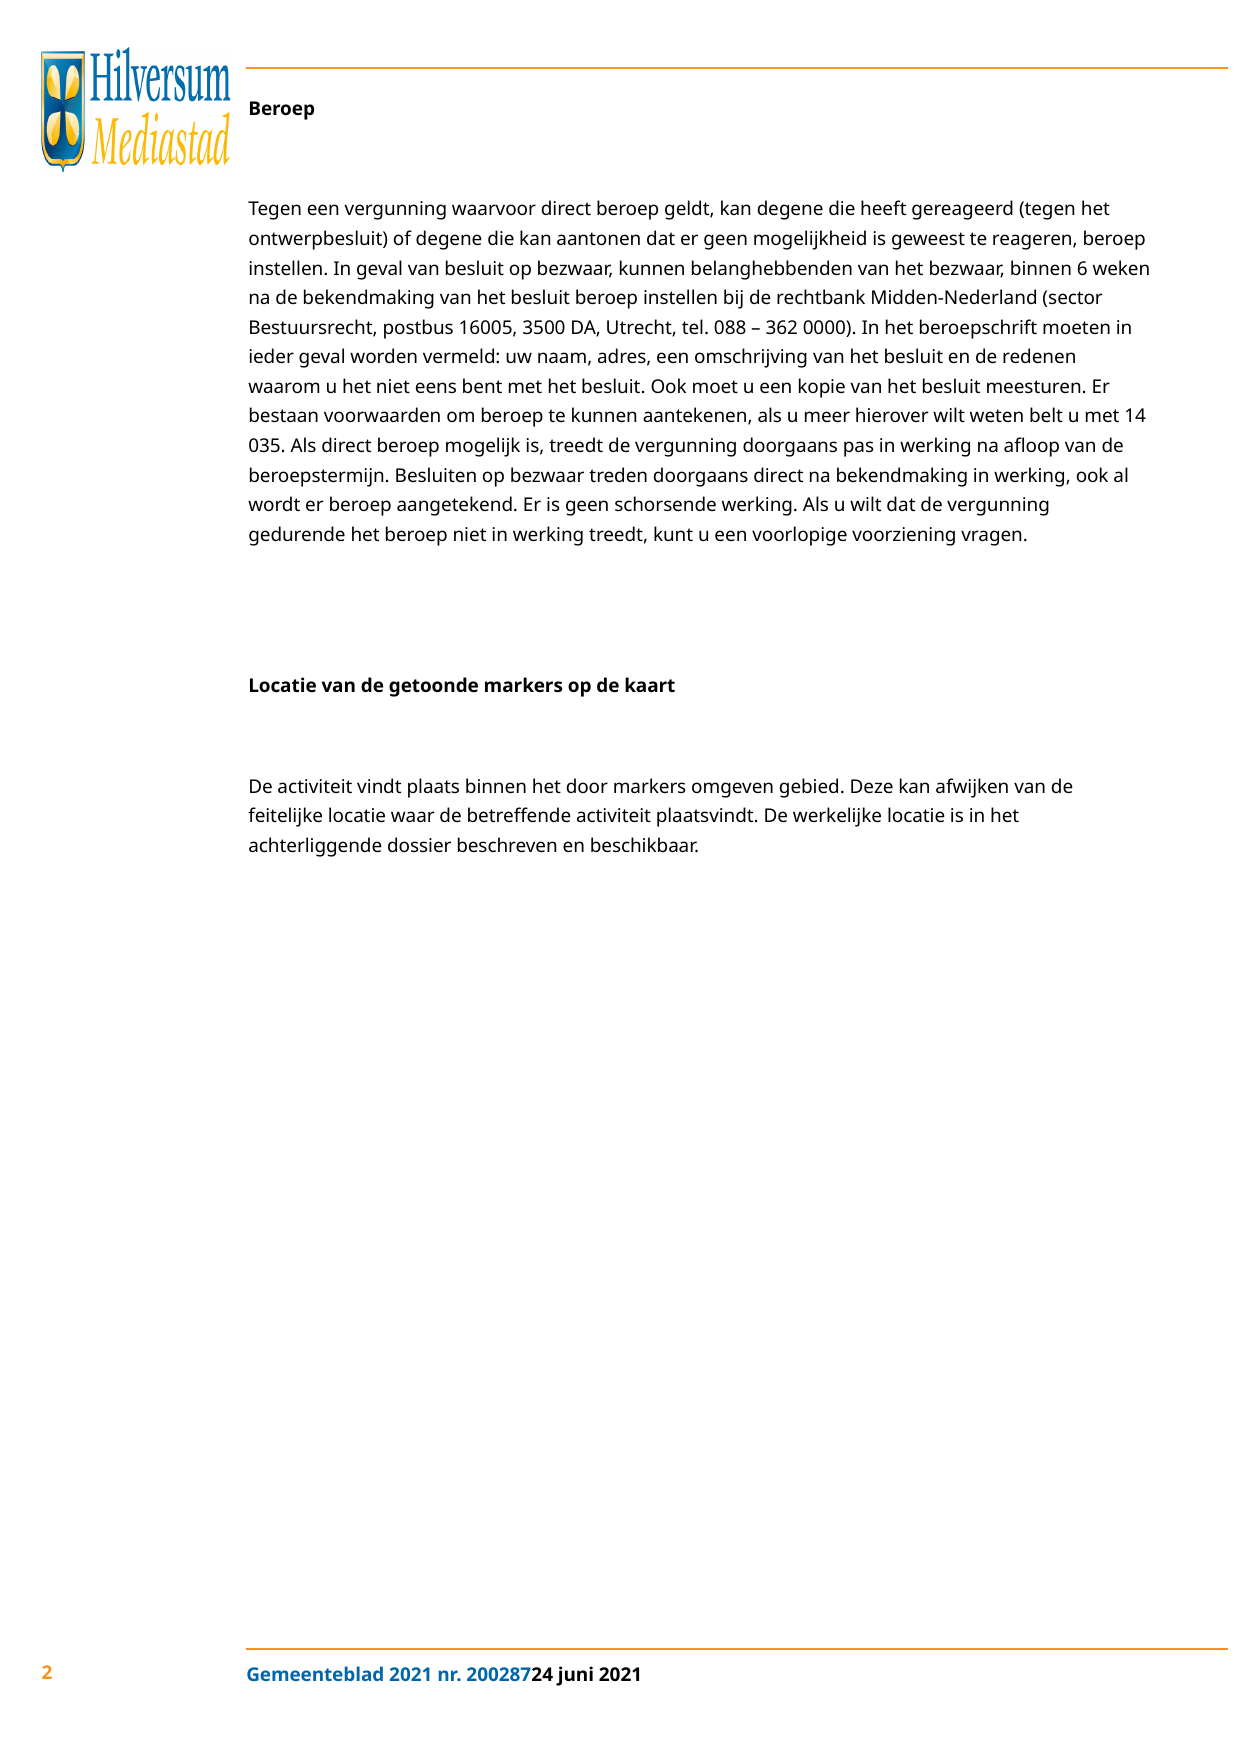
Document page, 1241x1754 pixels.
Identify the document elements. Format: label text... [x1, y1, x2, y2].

picture [41, 47, 231, 172]
text De activiteit vindt plaats binnen het door markers omgeven gebied. Deze kan afwijken van de feitelijke locatie waar de betreffende activiteit plaatsvindt. De werkelijke locatie is in het achterliggende dossier beschreven en beschikbaar. [248, 773, 1152, 858]
text Locatie van de getoonde markers op de kaart [248, 672, 1152, 698]
text Beroep [248, 95, 1152, 121]
text Tegen een vergunning waarvoor direct beroep geldt, kan degene die heeft gereageerd (tegen het ontwerpbesluit) of degene die kan aantonen dat er geen mogelijkheid is geweest te reageren, beroep instellen. In geval van besluit op bezwaar, kunnen belanghebbenden van het bezwaar, binnen 6 weken na de bekendmaking van het besluit beroep instellen bij de rechtbank Midden-Nederland (sector Bestuursrecht, postbus 16005, 3500 DA, Utrecht, tel. 088 – 362 0000). In het beroepschrift moeten in ieder geval worden vermeld: uw naam, adres, een omschrijving van het besluit en de redenen waarom u het niet eens bent met het besluit. Ook moet u een kopie van het besluit meesturen. Er bestaan voorwaarden om beroep te kunnen aantekenen, als u meer hierover wilt weten belt u met 14 035. Als direct beroep mogelijk is, treedt de vergunning doorgaans pas in werking na afloop van de beroepstermijn. Besluiten op bezwaar treden doorgaans direct na bekendmaking in werking, ook al wordt er beroep aangetekend. Er is geen schorsende werking. Als u wilt dat de vergunning gedurende het beroep niet in werking treedt, kunt u een voorlopige voorziening vragen. [248, 196, 1152, 547]
